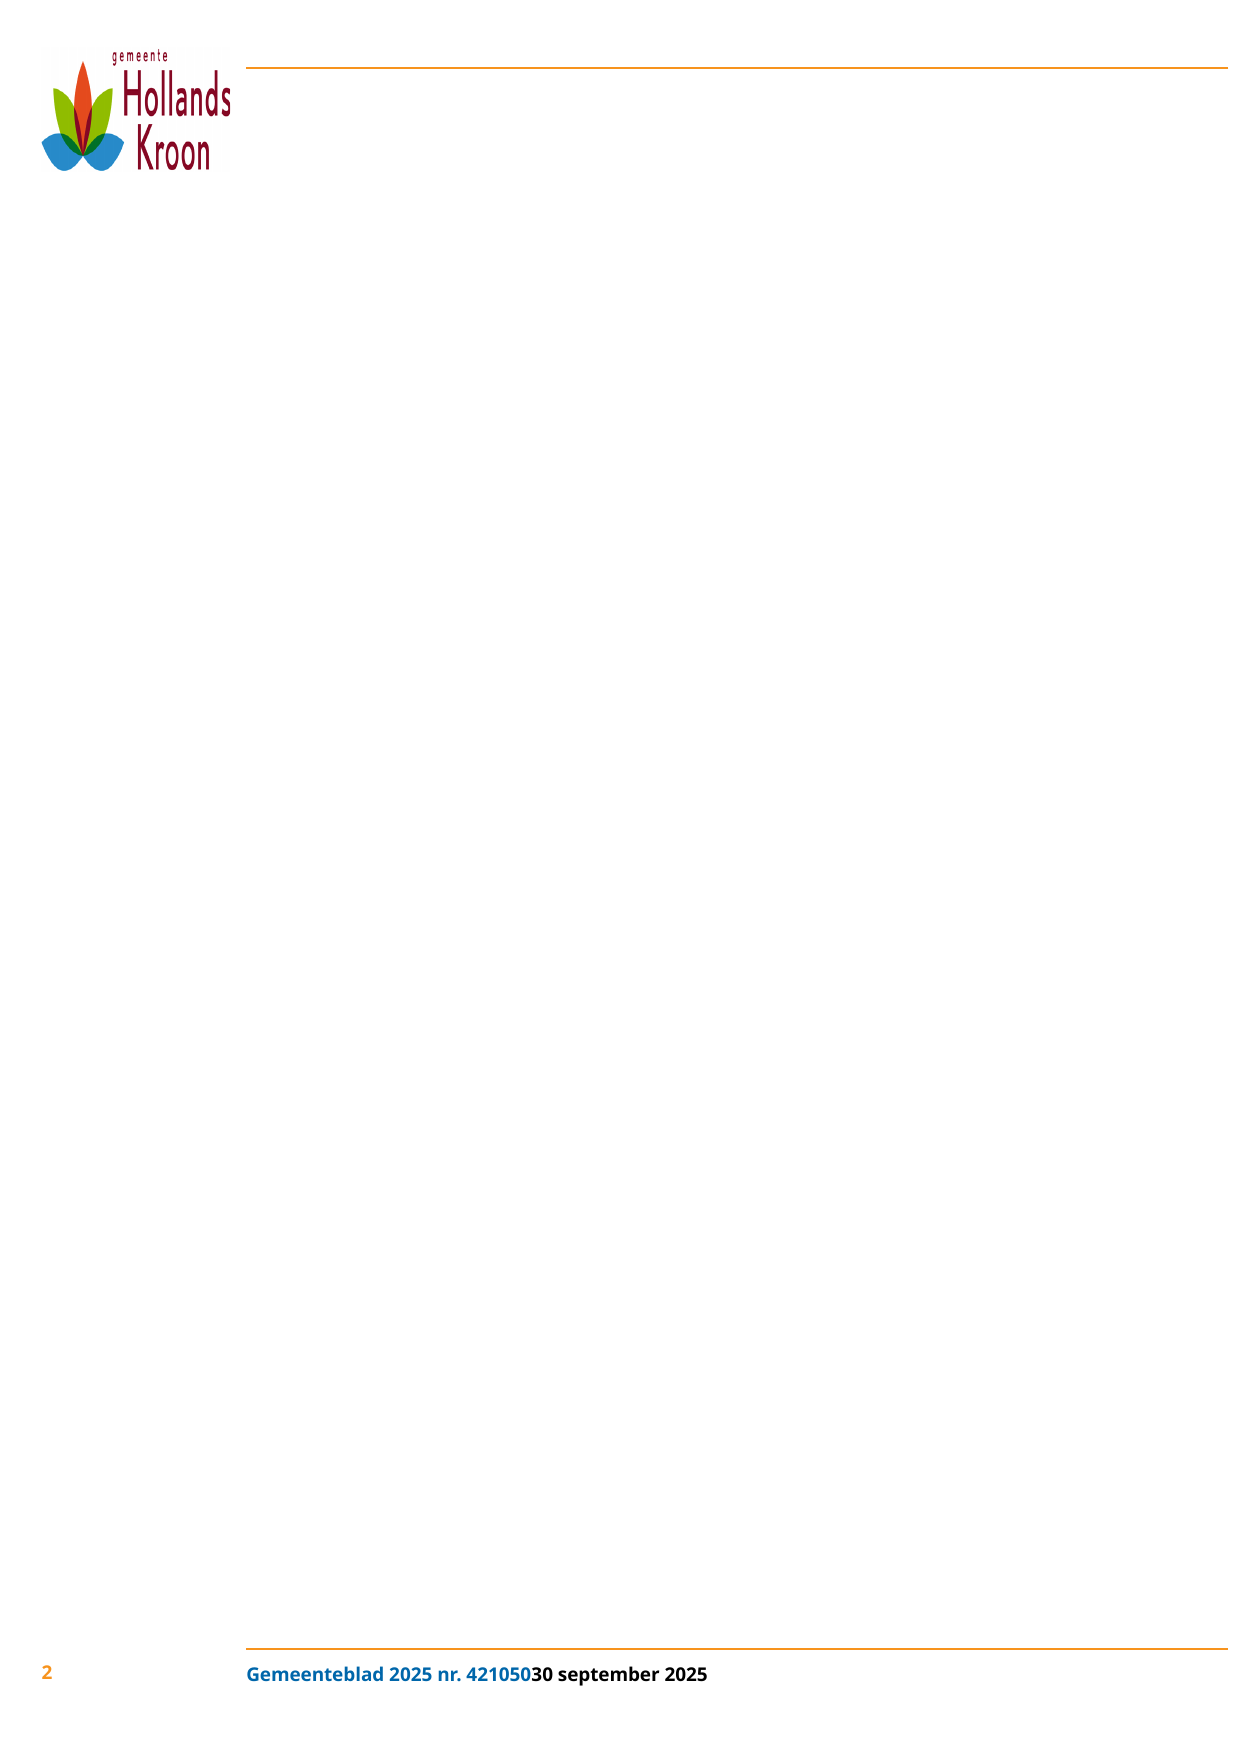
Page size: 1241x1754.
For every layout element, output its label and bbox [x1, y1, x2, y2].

picture [41, 47, 231, 172]
